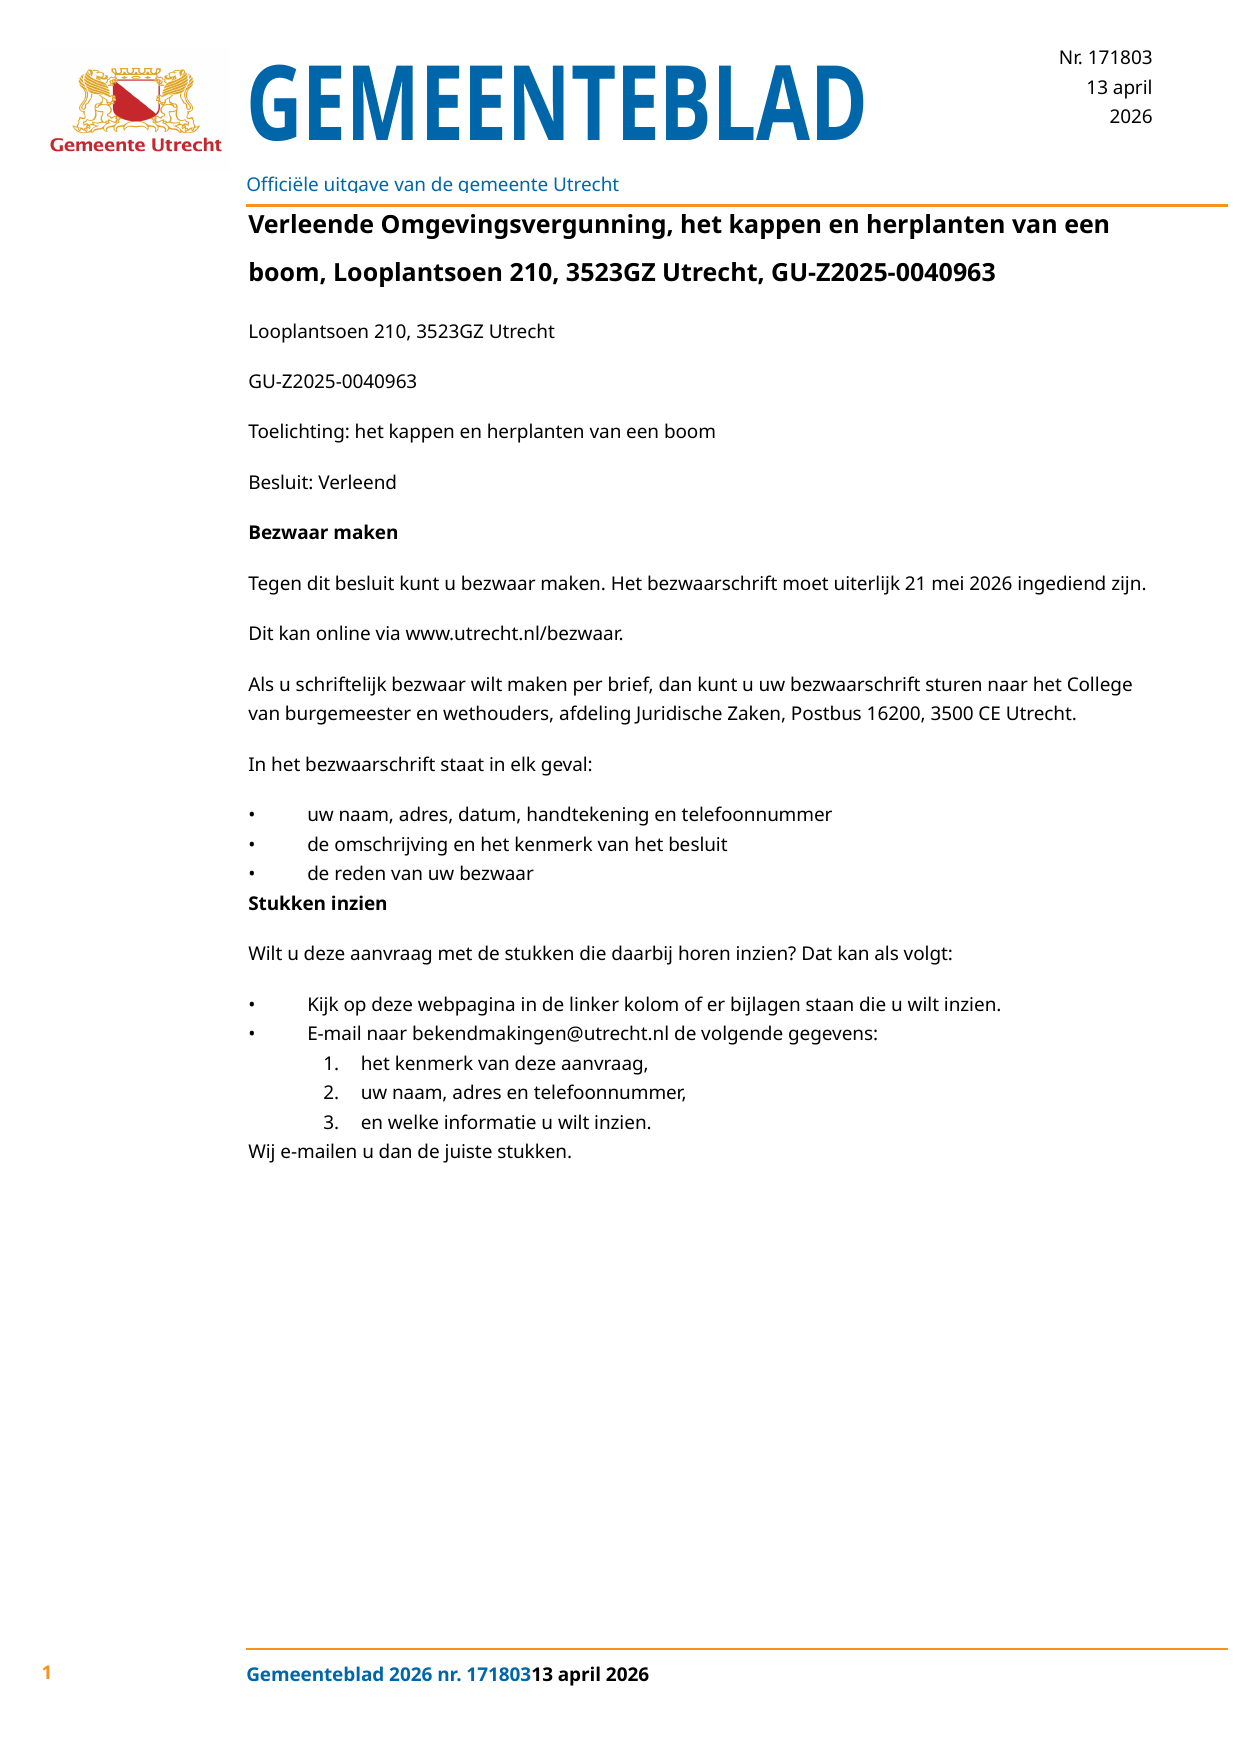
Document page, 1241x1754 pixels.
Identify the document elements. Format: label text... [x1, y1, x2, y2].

list Kijk op deze webpagina in de linker kolom of er bijlagen staan die u wilt inzien. [248, 991, 1152, 1017]
text GU-Z2025-0040963 [248, 368, 1152, 394]
list de omschrijving en het kenmerk van het besluit [248, 831, 1152, 857]
list het kenmerk van deze aanvraag, [323, 1050, 1152, 1076]
text Verleende Omgevingsvergunning, het kappen en herplanten van een boom, Looplantsoen 210, 3523GZ Utrecht, GU-Z2025-0040963 [248, 207, 1152, 288]
list uw naam, adres, datum, handtekening en telefoonnummer [248, 801, 1152, 827]
text In het bezwaarschrift staat in elk geval: [248, 751, 1152, 777]
text Wij e-mailen u dan de juiste stukken. [248, 1139, 1152, 1164]
text Dit kan online via www.utrecht.nl/bezwaar. [248, 620, 1152, 646]
picture [41, 47, 231, 172]
text Toelichting: het kappen en herplanten van een boom [248, 419, 1152, 444]
text Wilt u deze aanvraag met de stukken die daarbij horen inzien? Dat kan als volgt: [248, 940, 1152, 966]
text Bezwaar maken [248, 519, 1152, 545]
text Als u schriftelijk bezwaar wilt maken per brief, dan kunt u uw bezwaarschrift sturen naar het College van burgemeester en wethouders, afdeling Juridische Zaken, Postbus 16200, 3500 CE Utrecht. [248, 671, 1152, 726]
text Looplantsoen 210, 3523GZ Utrecht [248, 318, 1152, 344]
list de reden van uw bezwaar [248, 860, 1152, 886]
text Tegen dit besluit kunt u bezwaar maken. Het bezwaarschrift moet uiterlijk 21 mei 2026 ingediend zijn. [248, 570, 1152, 596]
text Besluit: Verleend [248, 469, 1152, 495]
list en welke informatie u wilt inzien. [323, 1109, 1152, 1135]
list E-mail naar bekendmakingen@utrecht.nl de volgende gegevens: [248, 1020, 1152, 1046]
list uw naam, adres en telefoonnummer, [323, 1079, 1152, 1105]
text Stukken inzien [248, 890, 1152, 916]
